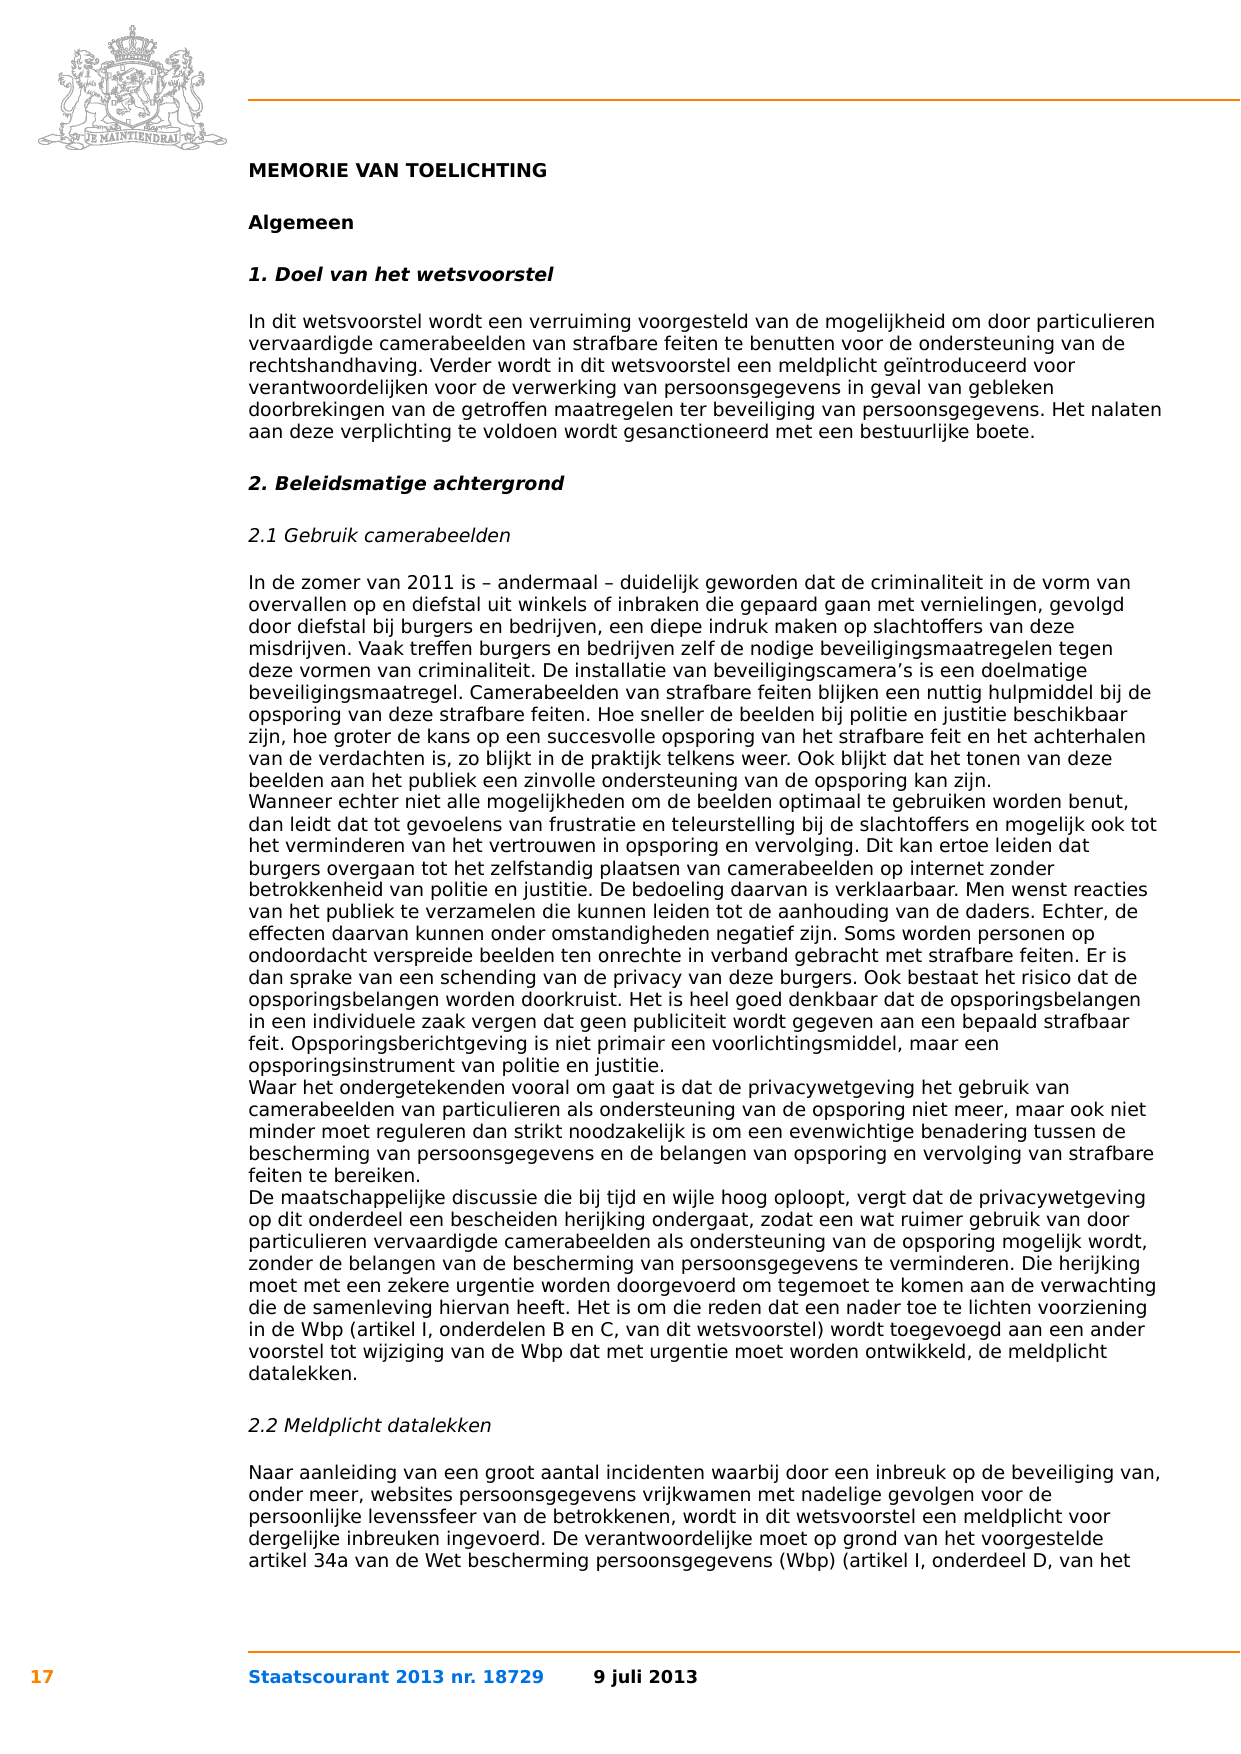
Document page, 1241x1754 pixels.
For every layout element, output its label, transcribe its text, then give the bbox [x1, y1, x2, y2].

text Wanneer echter niet alle mogelijkheden om de beelden optimaal te gebruiken worden benut, dan leidt dat tot gevoelens van frustratie en teleurstelling bij de slachtoffers en mogelijk ook tot het verminderen van het vertrouwen in opsporing en vervolging. Dit kan ertoe leiden dat burgers overgaan tot het zelfstandig plaatsen van camerabeelden op internet zonder betrokkenheid van politie en justitie. De bedoeling daarvan is verklaarbaar. Men wenst reacties van het publiek te verzamelen die kunnen leiden tot de aanhouding van de daders. Echter, de effecten daarvan kunnen onder omstandigheden negatief zijn. Soms worden personen op ondoordacht verspreide beelden ten onrechte in verband gebracht met strafbare feiten. Er is dan sprake van een schending van de privacy van deze burgers. Ook bestaat het risico dat de opsporingsbelangen worden doorkruist. Het is heel goed denkbaar dat de opsporingsbelangen in een individuele zaak vergen dat geen publiciteit wordt gegeven aan een bepaald strafbaar feit. Opsporingsberichtgeving is niet primair een voorlichtingsmiddel, maar een opsporingsinstrument van politie en justitie. [248, 791, 1163, 1077]
text In dit wetsvoorstel wordt een verruiming voorgesteld van de mogelijkheid om door particulieren vervaardigde camerabeelden van strafbare feiten te benutten voor de ondersteuning van de rechtshandhaving. Verder wordt in dit wetsvoorstel een meldplicht geïntroduceerd voor verantwoordelijken voor de verwerking van persoonsgegevens in geval van gebleken doorbrekingen van de getroffen maatregelen ter beveiliging van persoonsgegevens. Het nalaten aan deze verplichting te voldoen wordt gesanctioneerd met een bestuurlijke boete. [248, 311, 1163, 443]
subtitle 1. Doel van het wetsvoorstel [248, 264, 1163, 286]
text De maatschappelijke discussie die bij tijd en wijle hoog oploopt, vergt dat de privacywetgeving op dit onderdeel een bescheiden herijking ondergaat, zodat een wat ruimer gebruik van door particulieren vervaardigde camerabeelden als ondersteuning van de opsporing mogelijk wordt, zonder de belangen van de bescherming van persoonsgegevens te verminderen. Die herijking moet met een zekere urgentie worden doorgevoerd om tegemoet te komen aan de verwachting die de samenleving hiervan heeft. Het is om die reden dat een nader toe te lichten voorziening in de Wbp (artikel I, onderdelen B en C, van dit wetsvoorstel) wordt toegevoegd aan een ander voorstel tot wijziging van de Wbp dat met urgentie moet worden ontwikkeld, de meldplicht datalekken. [248, 1187, 1163, 1385]
text Waar het ondergetekenden vooral om gaat is dat de privacywetgeving het gebruik van camerabeelden van particulieren als ondersteuning van de opsporing niet meer, maar ook niet minder moet reguleren dan strikt noodzakelijk is om een evenwichtige benadering tussen de bescherming van persoonsgegevens en de belangen van opsporing en vervolging van strafbare feiten te bereiken. [248, 1077, 1163, 1187]
subtitle 2.2 Meldplicht datalekken [248, 1415, 1163, 1437]
subtitle Algemeen [248, 212, 1163, 234]
picture [38, 25, 227, 150]
subtitle 2. Beleidsmatige achtergrond [248, 473, 1163, 495]
subtitle 2.1 Gebruik camerabeelden [248, 525, 1163, 547]
text Naar aanleiding van een groot aantal incidenten waarbij door een inbreuk op de beveiliging van, onder meer, websites persoonsgegevens vrijkwamen met nadelige gevolgen voor de persoonlijke levenssfeer van de betrokkenen, wordt in dit wetsvoorstel een meldplicht voor dergelijke inbreuken ingevoerd. De verantwoordelijke moet op grond van het voorgestelde artikel 34a van de Wet bescherming persoonsgegevens (Wbp) (artikel I, onderdeel D, van het [248, 1462, 1163, 1572]
subtitle MEMORIE VAN TOELICHTING [248, 160, 1163, 182]
text In de zomer van 2011 is – andermaal – duidelijk geworden dat de criminaliteit in de vorm van overvallen op en diefstal uit winkels of inbraken die gepaard gaan met vernielingen, gevolgd door diefstal bij burgers en bedrijven, een diepe indruk maken op slachtoffers van deze misdrijven. Vaak treffen burgers en bedrijven zelf de nodige beveiligingsmaatregelen tegen deze vormen van criminaliteit. De installatie van beveiligingscamera’s is een doelmatige beveiligingsmaatregel. Camerabeelden van strafbare feiten blijken een nuttig hulpmiddel bij de opsporing van deze strafbare feiten. Hoe sneller de beelden bij politie en justitie beschikbaar zijn, hoe groter de kans op een succesvolle opsporing van het strafbare feit en het achterhalen van de verdachten is, zo blijkt in de praktijk telkens weer. Ook blijkt dat het tonen van deze beelden aan het publiek een zinvolle ondersteuning van de opsporing kan zijn. [248, 572, 1163, 791]
